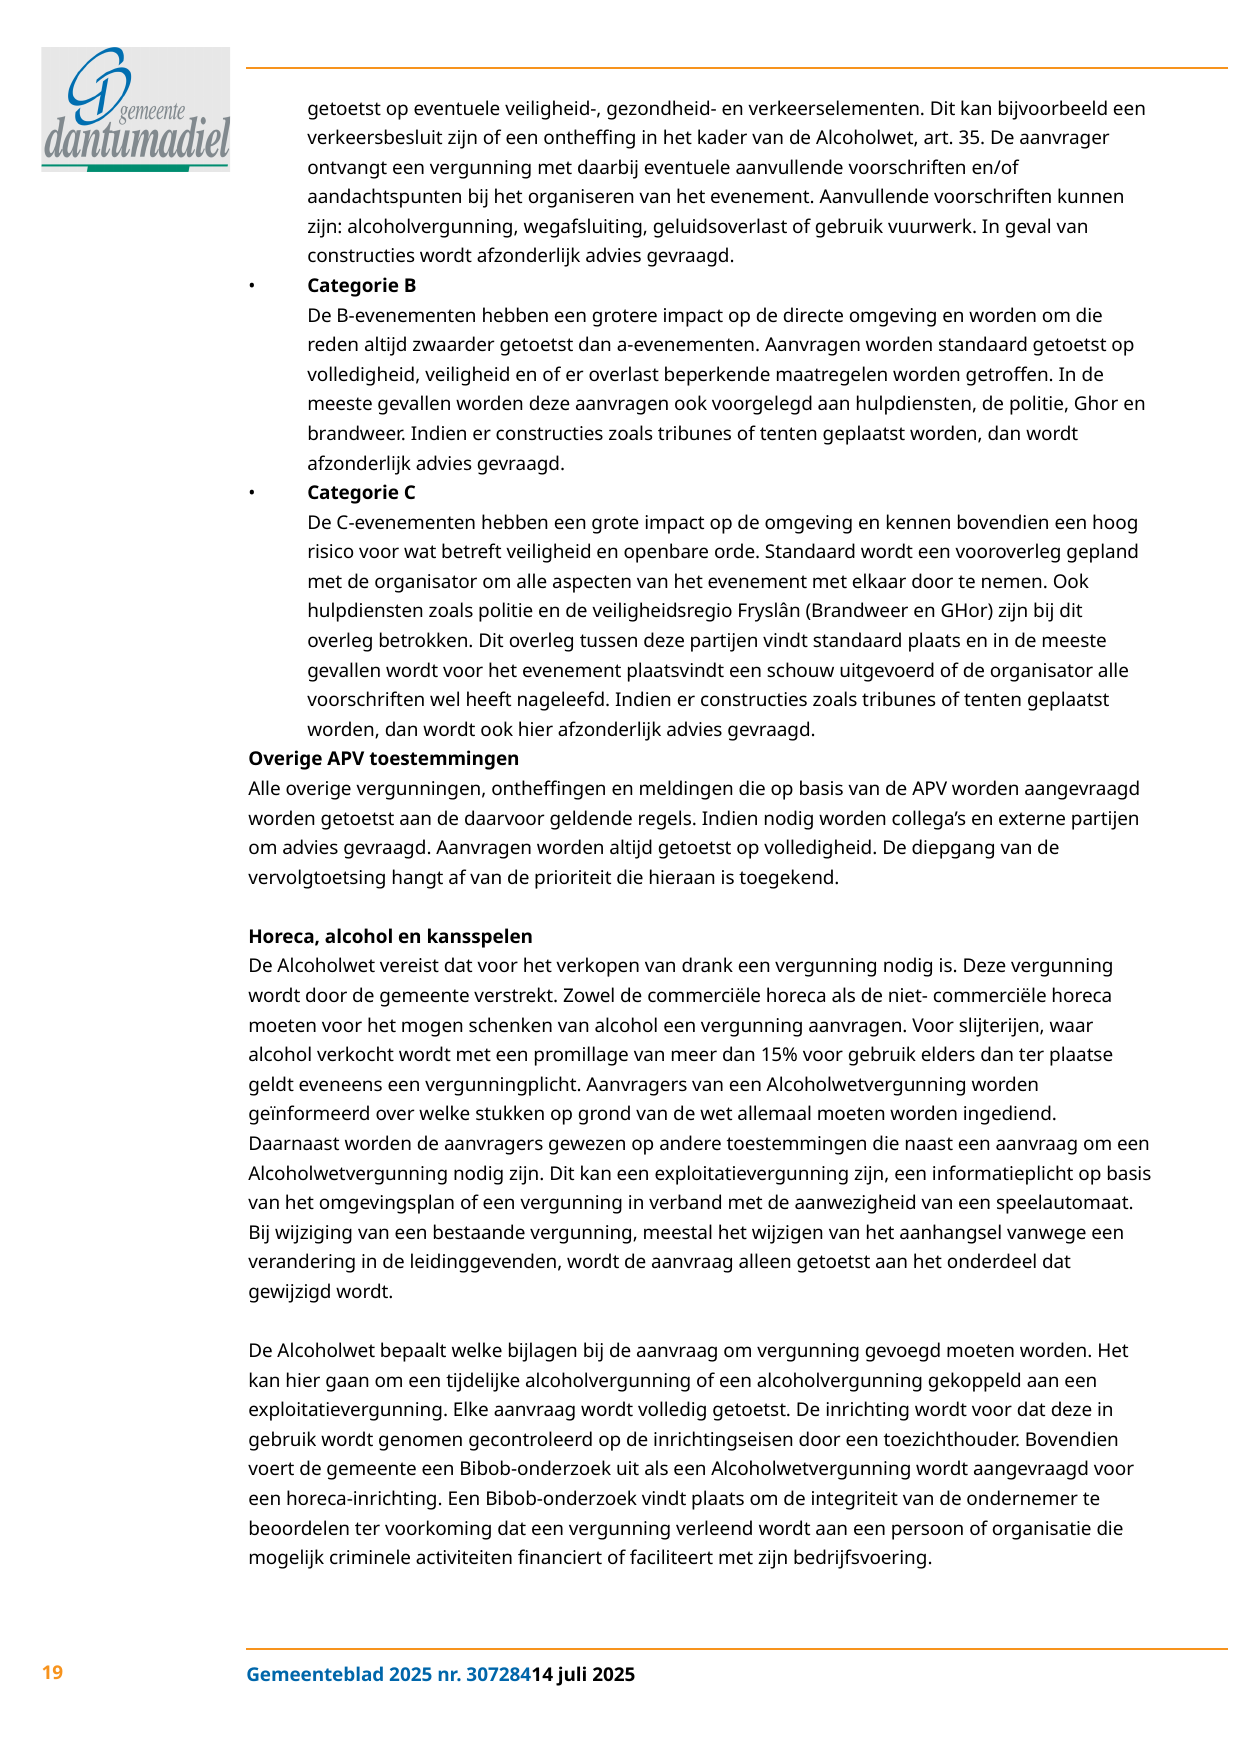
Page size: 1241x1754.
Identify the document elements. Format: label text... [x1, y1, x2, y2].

text Alle overige vergunningen, ontheffingen en meldingen die op basis van de APV worden aangevraagd worden getoetst aan de daarvoor geldende regels. Indien nodig worden collega’s en externe partijen om advies gevraagd. Aanvragen worden altijd getoetst op volledigheid. De diepgang van de vervolgtoetsing hangt af van de prioriteit die hieraan is toegekend. [248, 775, 1152, 890]
list getoetst op eventuele veiligheid-, gezondheid- en verkeerselementen. Dit kan bijvoorbeeld een verkeersbesluit zijn of een ontheffing in het kader van de Alcoholwet, art. 35. De aanvrager ontvangt een vergunning met daarbij eventuele aanvullende voorschriften en/of aandachtspunten bij het organiseren van het evenement. Aanvullende voorschriften kunnen zijn: alcoholvergunning, wegafsluiting, geluidsoverlast of gebruik vuurwerk. In geval van constructies wordt afzonderlijk advies gevraagd. [248, 95, 1152, 268]
text Overige APV toestemmingen [248, 746, 1152, 771]
text Horeca, alcohol en kansspelen [248, 923, 1152, 949]
list De C-evenementen hebben een grote impact op de omgeving en kennen bovendien een hoog risico voor wat betreft veiligheid en openbare orde. Standaard wordt een vooroverleg gepland met de organisator om alle aspecten van het evenement met elkaar door te nemen. Ook hulpdiensten zoals politie en de veiligheidsregio Fryslân (Brandweer en GHor) zijn bij dit overleg betrokken. Dit overleg tussen deze partijen vindt standaard plaats en in de meeste gevallen wordt voor het evenement plaatsvindt een schouw uitgevoerd of de organisator alle voorschriften wel heeft nageleefd. Indien er constructies zoals tribunes of tenten geplaatst worden, dan wordt ook hier afzonderlijk advies gevraagd. [248, 509, 1152, 742]
list Categorie B [248, 272, 1152, 298]
text De Alcoholwet bepaalt welke bijlagen bij de aanvraag om vergunning gevoegd moeten worden. Het kan hier gaan om een tijdelijke alcoholvergunning of een alcoholvergunning gekoppeld aan een exploitatievergunning. Elke aanvraag wordt volledig getoetst. De inrichting wordt voor dat deze in gebruik wordt genomen gecontroleerd op de inrichtingseisen door een toezichthouder. Bovendien voert de gemeente een Bibob-onderzoek uit als een Alcoholwetvergunning wordt aangevraagd voor een horeca-inrichting. Een Bibob-onderzoek vindt plaats om de integriteit van de ondernemer te beoordelen ter voorkoming dat een vergunning verleend wordt aan een persoon of organisatie die mogelijk criminele activiteiten financiert of faciliteert met zijn bedrijfsvoering. [248, 1337, 1152, 1570]
text De Alcoholwet vereist dat voor het verkopen van drank een vergunning nodig is. Deze vergunning wordt door de gemeente verstrekt. Zowel de commerciële horeca als de niet- commerciële horeca moeten voor het mogen schenken van alcohol een vergunning aanvragen. Voor slijterijen, waar alcohol verkocht wordt met een promillage van meer dan 15% voor gebruik elders dan ter plaatse geldt eveneens een vergunningplicht. Aanvragers van een Alcoholwetvergunning worden geïnformeerd over welke stukken op grond van de wet allemaal moeten worden ingediend. Daarnaast worden de aanvragers gewezen op andere toestemmingen die naast een aanvraag om een Alcoholwetvergunning nodig zijn. Dit kan een exploitatievergunning zijn, een informatieplicht op basis van het omgevingsplan of een vergunning in verband met de aanwezigheid van een speelautomaat. Bij wijziging van een bestaande vergunning, meestal het wijzigen van het aanhangsel vanwege een verandering in de leidinggevenden, wordt de aanvraag alleen getoetst aan het onderdeel dat gewijzigd wordt. [248, 953, 1152, 1304]
list Categorie C [248, 479, 1152, 505]
list De B-evenementen hebben een grotere impact op de directe omgeving en worden om die reden altijd zwaarder getoetst dan a-evenementen. Aanvragen worden standaard getoetst op volledigheid, veiligheid en of er overlast beperkende maatregelen worden getroffen. In de meeste gevallen worden deze aanvragen ook voorgelegd aan hulpdiensten, de politie, Ghor en brandweer. Indien er constructies zoals tribunes of tenten geplaatst worden, dan wordt afzonderlijk advies gevraagd. [248, 302, 1152, 476]
picture [41, 47, 231, 172]
